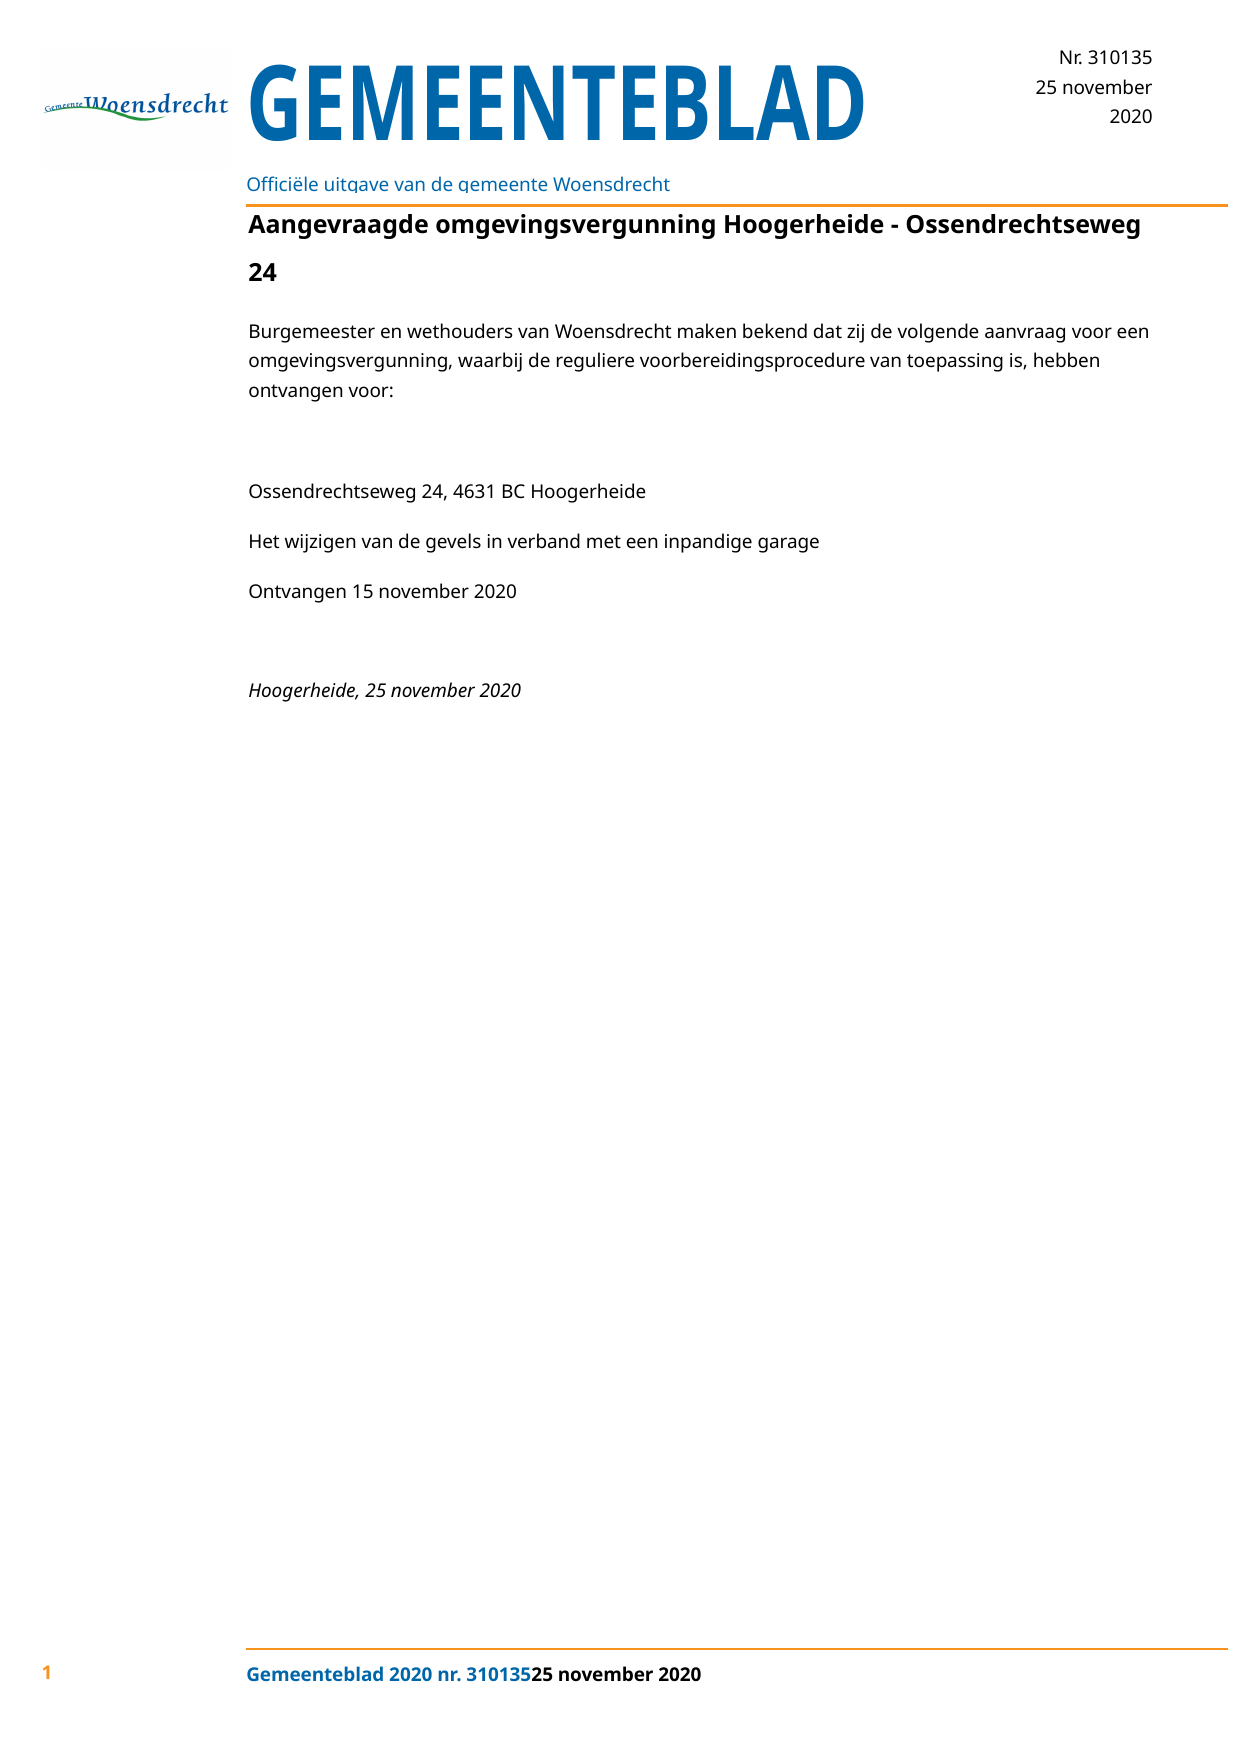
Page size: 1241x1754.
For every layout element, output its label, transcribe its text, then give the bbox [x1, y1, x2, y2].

text Ossendrechtseweg 24, 4631 BC Hoogerheide [248, 478, 1152, 504]
text Het wijzigen van de gevels in verband met een inpandige garage [248, 528, 1152, 554]
text Aangevraagde omgevingsvergunning Hoogerheide - Ossendrechtseweg 24 [248, 207, 1152, 288]
text Ontvangen 15 november 2020 [248, 579, 1152, 604]
text Hoogerheide, 25 november 2020 [248, 677, 1152, 703]
text Burgemeester en wethouders van Woensdrecht maken bekend dat zij de volgende aanvraag voor een omgevingsvergunning, waarbij de reguliere voorbereidingsprocedure van toepassing is, hebben ontvangen voor: [248, 318, 1152, 403]
picture [41, 47, 231, 172]
